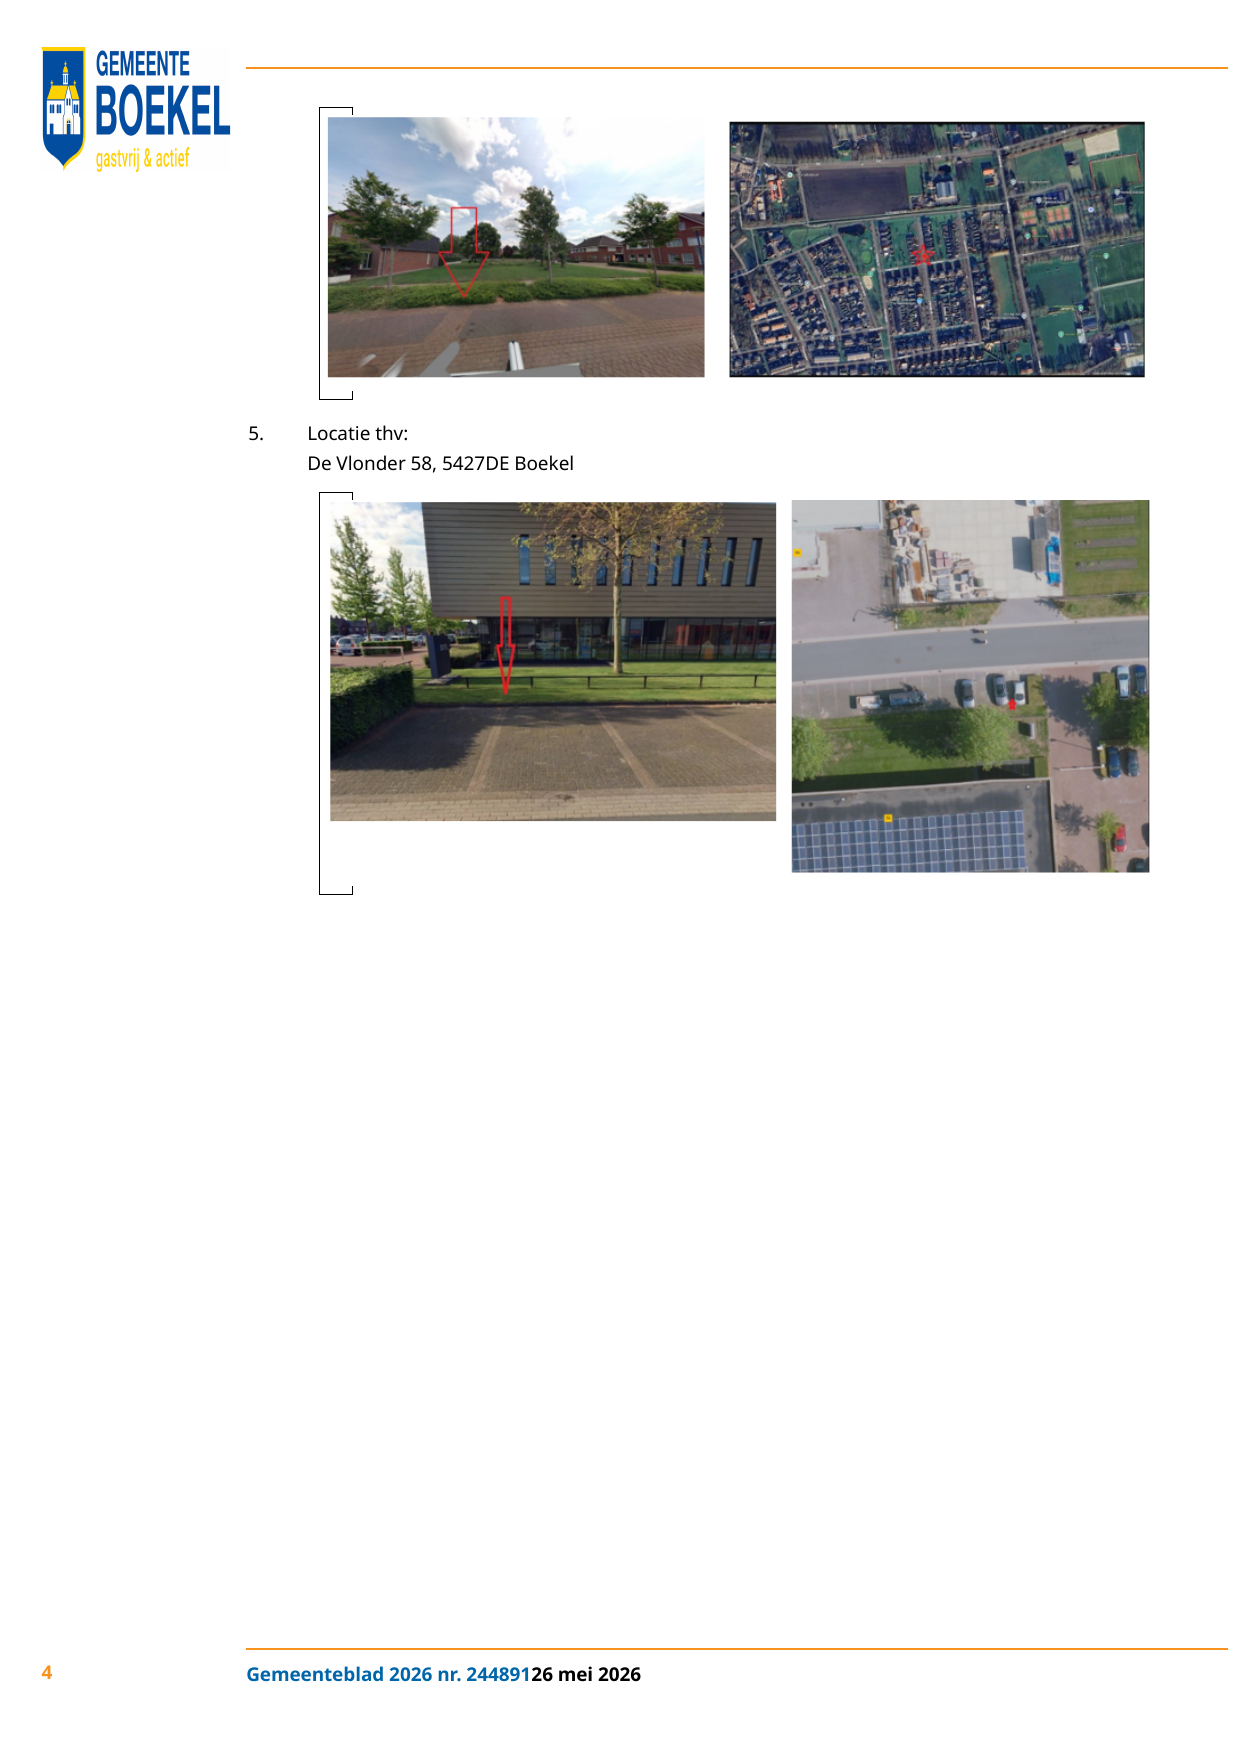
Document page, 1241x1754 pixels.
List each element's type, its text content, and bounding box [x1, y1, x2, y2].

list De Vlonder 58, 5427DE Boekel [248, 450, 1152, 476]
list Locatie thv: [248, 421, 1152, 446]
picture [327, 500, 1155, 886]
picture [327, 115, 1155, 391]
picture [41, 47, 231, 172]
